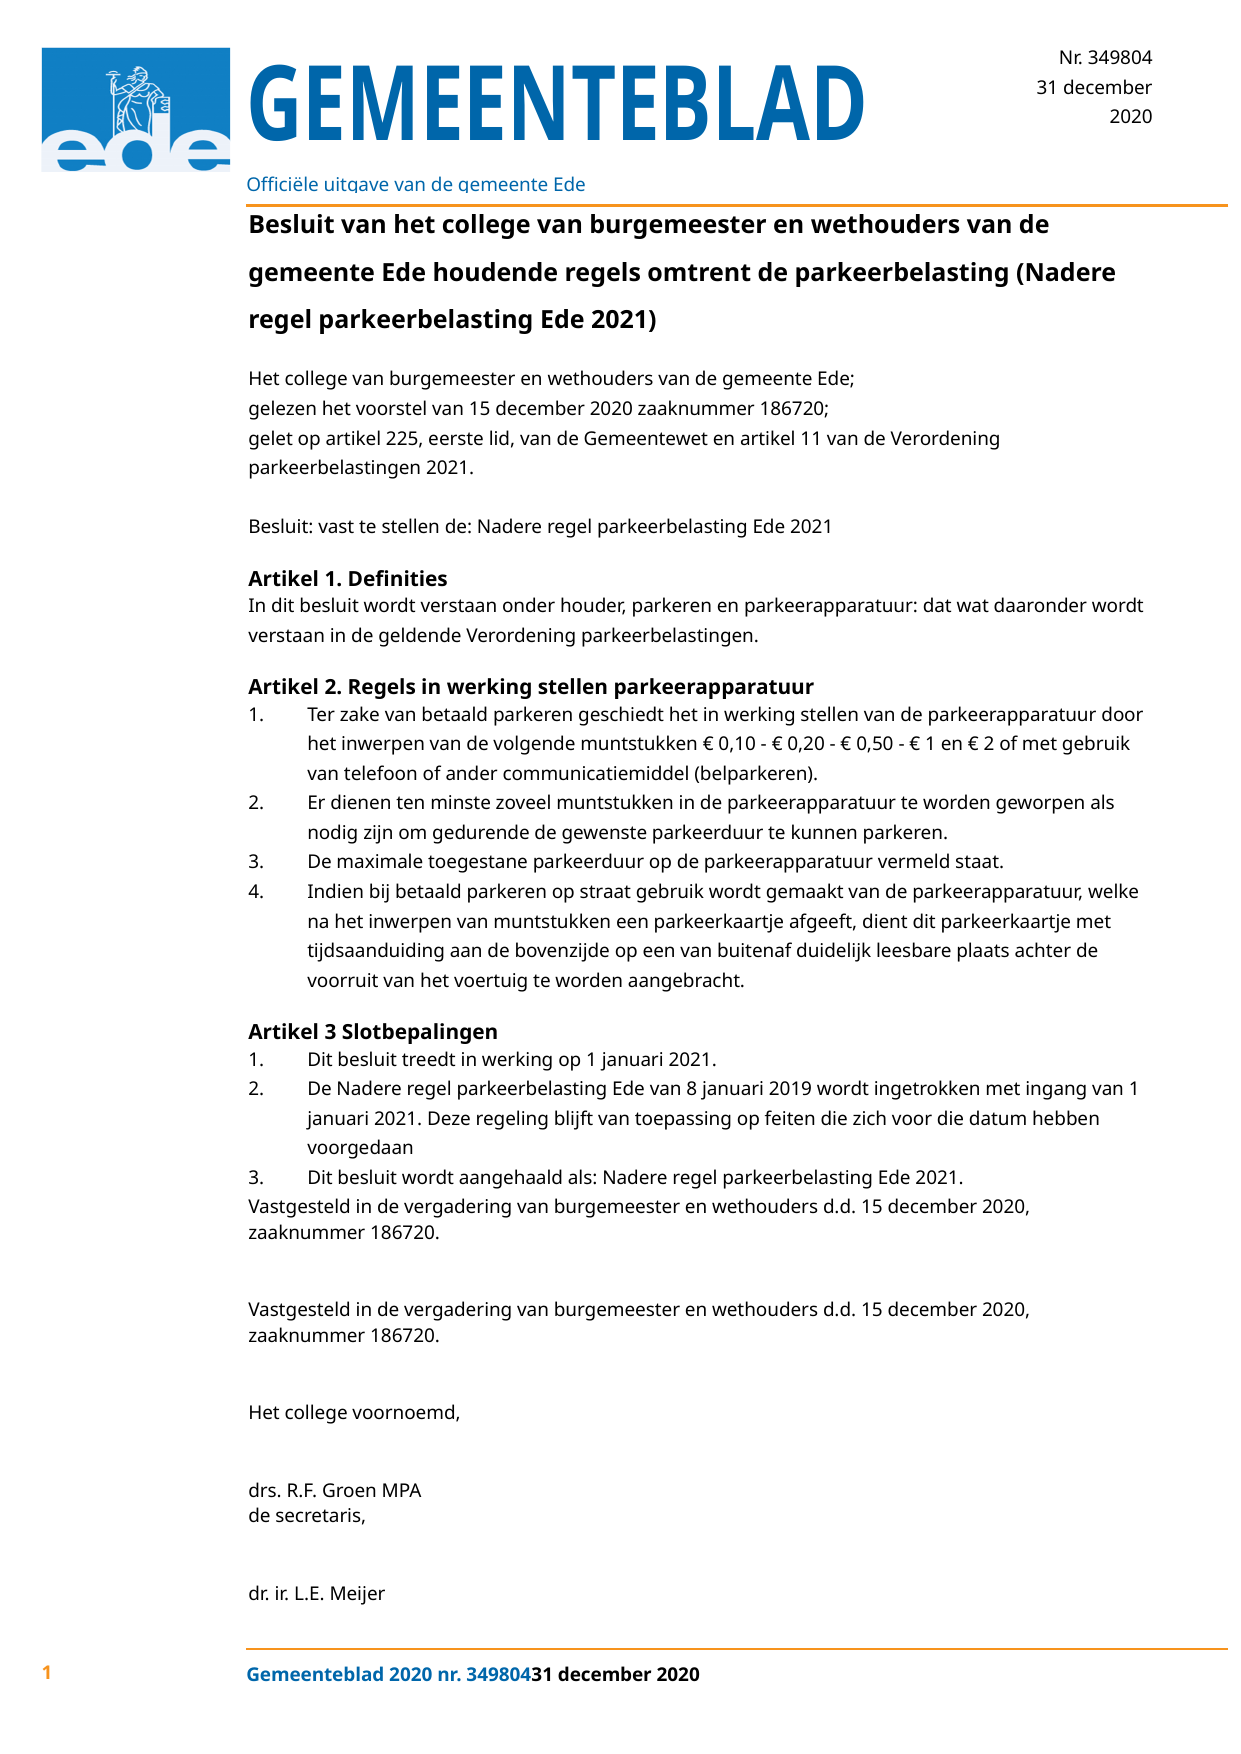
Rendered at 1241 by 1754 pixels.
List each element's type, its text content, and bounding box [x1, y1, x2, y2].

list Dit besluit treedt in werking op 1 januari 2021. [248, 1046, 1152, 1072]
text Besluit: vast te stellen de: Nadere regel parkeerbelasting Ede 2021 [248, 513, 1152, 539]
text de secretaris, [248, 1502, 1152, 1528]
text gelet op artikel 225, eerste lid, van de Gemeentewet en artikel 11 van de Verordening parkeerbelastingen 2021. [248, 425, 1152, 480]
text Artikel 2. Regels in werking stellen parkeerapparatuur [248, 672, 1152, 701]
text dr. ir. L.E. Meijer [248, 1580, 1152, 1605]
list Dit besluit wordt aangehaald als: Nadere regel parkeerbelasting Ede 2021. [248, 1164, 1152, 1190]
text Besluit van het college van burgemeester en wethouders van de gemeente Ede houdende regels omtrent de parkeerbelasting (Nadere regel parkeerbelasting Ede 2021) [248, 207, 1152, 336]
text Het college van burgemeester en wethouders van de gemeente Ede; [248, 366, 1152, 391]
list Indien bij betaald parkeren op straat gebruik wordt gemaakt van de parkeerapparatuur, welke na het inwerpen van muntstukken een parkeerkaartje afgeeft, dient dit parkeerkaartje met tijdsaanduiding aan de bovenzijde op een van buitenaf duidelijk leesbare plaats achter de voorruit van het voertuig te worden aangebracht. [248, 878, 1152, 993]
text gelezen het voorstel van 15 december 2020 zaaknummer 186720; [248, 395, 1152, 421]
text Artikel 3 Slotbepalingen [248, 1017, 1152, 1046]
text Vastgesteld in de vergadering van burgemeester en wethouders d.d. 15 december 2020, zaaknummer 186720. [248, 1194, 1152, 1245]
list Ter zake van betaald parkeren geschiedt het in werking stellen van de parkeerapparatuur door het inwerpen van de volgende muntstukken € 0,10 - € 0,20 - € 0,50 - € 1 en € 2 of met gebruik van telefoon of ander communicatiemiddel (belparkeren). [248, 701, 1152, 786]
text Vastgesteld in de vergadering van burgemeester en wethouders d.d. 15 december 2020, zaaknummer 186720. [248, 1297, 1152, 1348]
text Artikel 1. Definities [248, 564, 1152, 592]
text drs. R.F. Groen MPA [248, 1477, 1152, 1502]
text Het college voornoemd, [248, 1399, 1152, 1425]
list Er dienen ten minste zoveel muntstukken in de parkeerapparatuur te worden geworpen als nodig zijn om gedurende de gewenste parkeerduur te kunnen parkeren. [248, 789, 1152, 845]
text In dit besluit wordt verstaan onder houder, parkeren en parkeerapparatuur: dat wat daaronder wordt verstaan in de geldende Verordening parkeerbelastingen. [248, 592, 1152, 648]
list De Nadere regel parkeerbelasting Ede van 8 januari 2019 wordt ingetrokken met ingang van 1 januari 2021. Deze regeling blijft van toepassing op feiten die zich voor die datum hebben voorgedaan [248, 1075, 1152, 1160]
picture [41, 47, 231, 172]
list De maximale toegestane parkeerduur op de parkeerapparatuur vermeld staat. [248, 849, 1152, 874]
